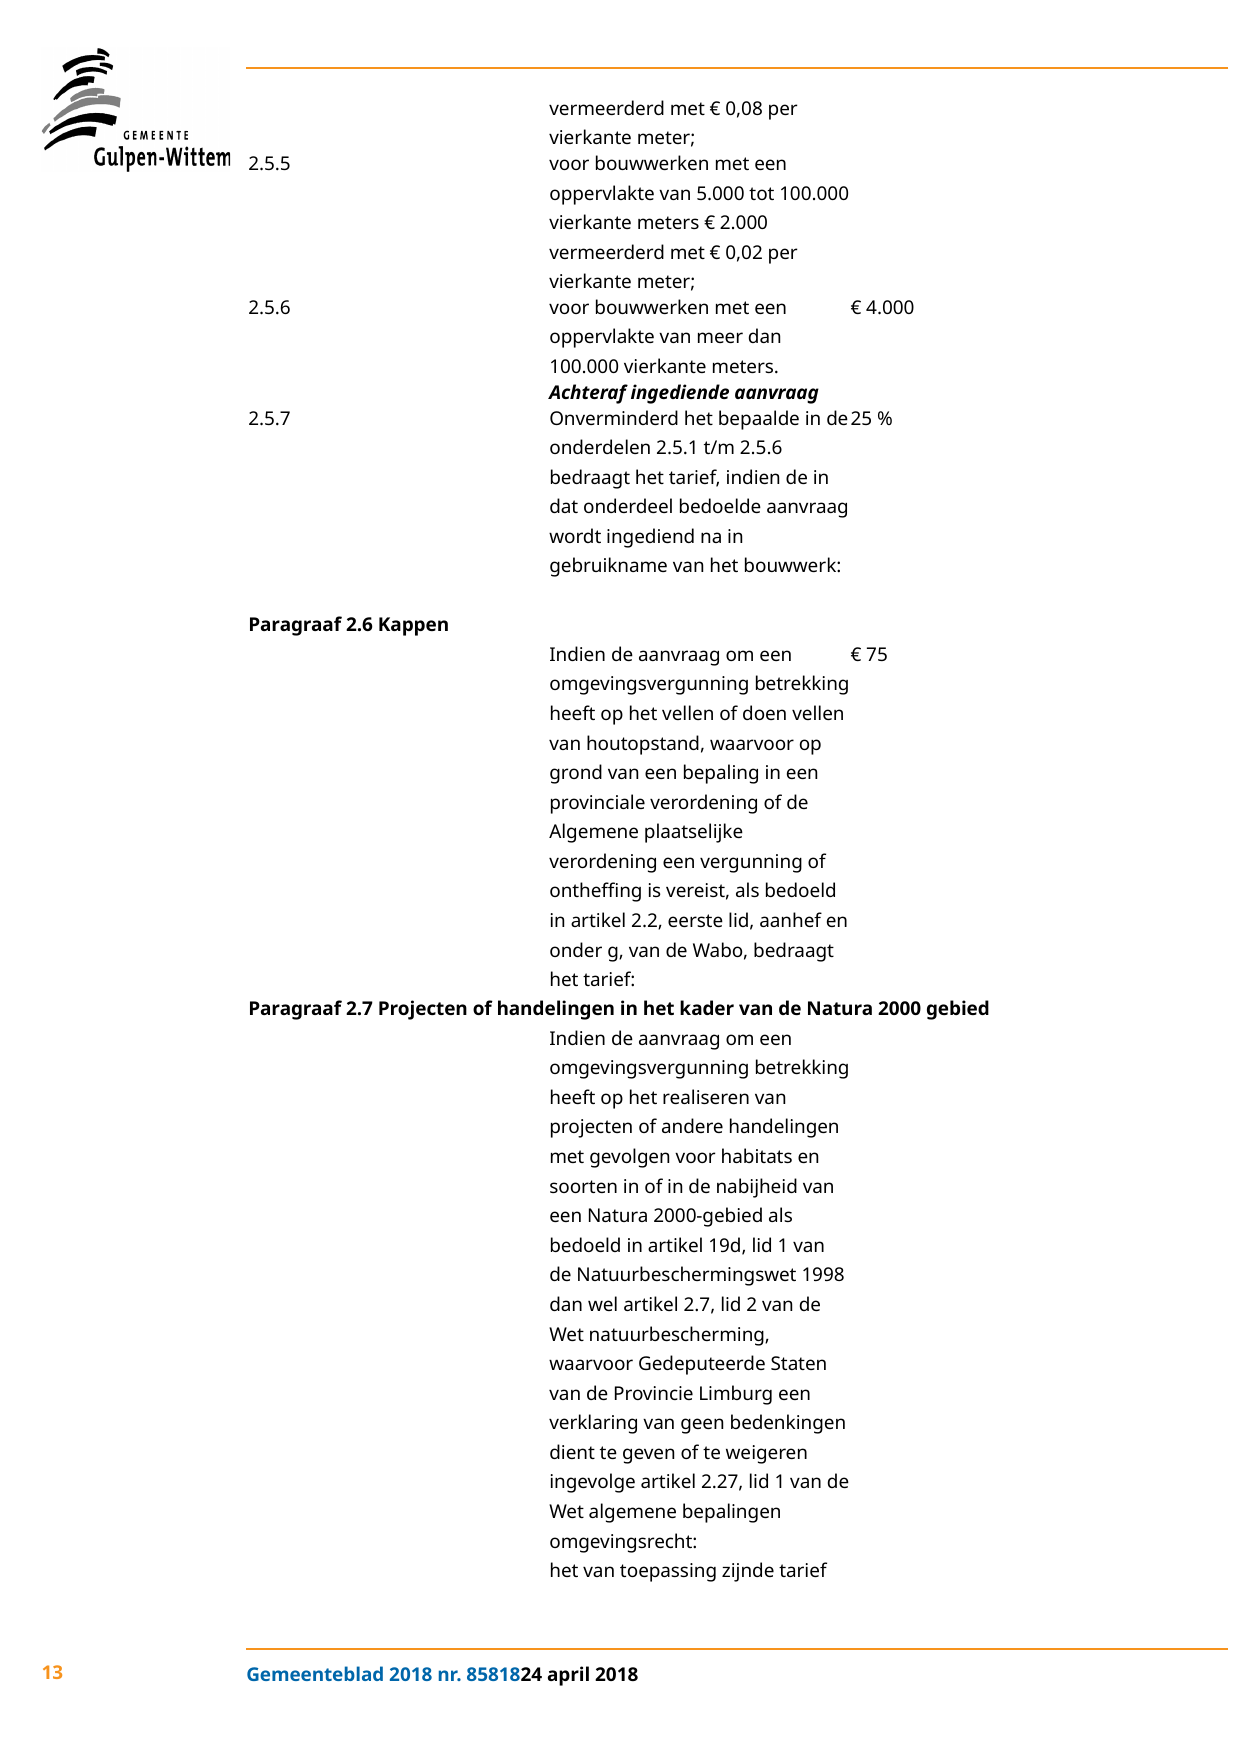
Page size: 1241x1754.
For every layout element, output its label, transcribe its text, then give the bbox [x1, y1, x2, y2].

table_header Indien de aanvraag om een omgevingsvergunning betrekking heeft op het realiseren van projecten of andere handelingen met gevolgen voor habitats en soorten in of in de nabijheid van een Natura 2000-gebied als bedoeld in artikel 19d, lid 1 van de Natuurbeschermingswet 1998 dan wel artikel 2.7, lid 2 van de Wet natuurbescherming, waarvoor Gedeputeerde Staten van de Provincie Limburg een verklaring van geen bedenkingen dient te geven of te weigeren ingevolge artikel 2.27, lid 1 van de Wet algemene bepalingen omgevingsrecht: het van toepassing zijnde tarief [549, 1025, 850, 1583]
table_cell Onverminderd het bepaalde in de onderdelen 2.5.1 t/m 2.5.6 bedraagt het tarief, indien de in dat onderdeel bedoelde aanvraag wordt ingediend na in gebruikname van het bouwwerk: [549, 405, 850, 578]
table_cell voor bouwwerken met een oppervlakte van 5.000 tot 100.000 vierkante meters € 2.000 vermeerderd met € 0,02 per vierkante meter; [549, 150, 850, 294]
table_cell [850, 150, 1152, 294]
table_cell 2.5.6 [248, 294, 549, 379]
picture [41, 47, 231, 172]
table_cell [850, 379, 1152, 405]
text Paragraaf 2.6 Kappen [248, 611, 1152, 637]
table_cell [248, 95, 549, 150]
table_header € 75 [850, 641, 1152, 992]
table_cell 25 % [850, 405, 1152, 578]
table_header [850, 1025, 1152, 1583]
text Paragraaf 2.7 Projecten of handelingen in het kader van de Natura 2000 gebied [248, 995, 1152, 1021]
table_header [248, 641, 549, 992]
table_cell 2.5.7 [248, 405, 549, 578]
table_cell 2.5.5 [248, 150, 549, 294]
table_header [248, 1025, 549, 1583]
table_cell [850, 95, 1152, 150]
table_header Indien de aanvraag om een omgevingsvergunning betrekking heeft op het vellen of doen vellen van houtopstand, waarvoor op grond van een bepaling in een provinciale verordening of de Algemene plaatselijke verordening een vergunning of ontheffing is vereist, als bedoeld in artikel 2.2, eerste lid, aanhef en onder g, van de Wabo, bedraagt het tarief: [549, 641, 850, 992]
table_cell [248, 379, 549, 405]
table_cell Achteraf ingediende aanvraag [549, 379, 850, 405]
table_cell vermeerderd met € 0,08 per vierkante meter; [549, 95, 850, 150]
table_cell voor bouwwerken met een oppervlakte van meer dan 100.000 vierkante meters. [549, 294, 850, 379]
table_cell € 4.000 [850, 294, 1152, 379]
